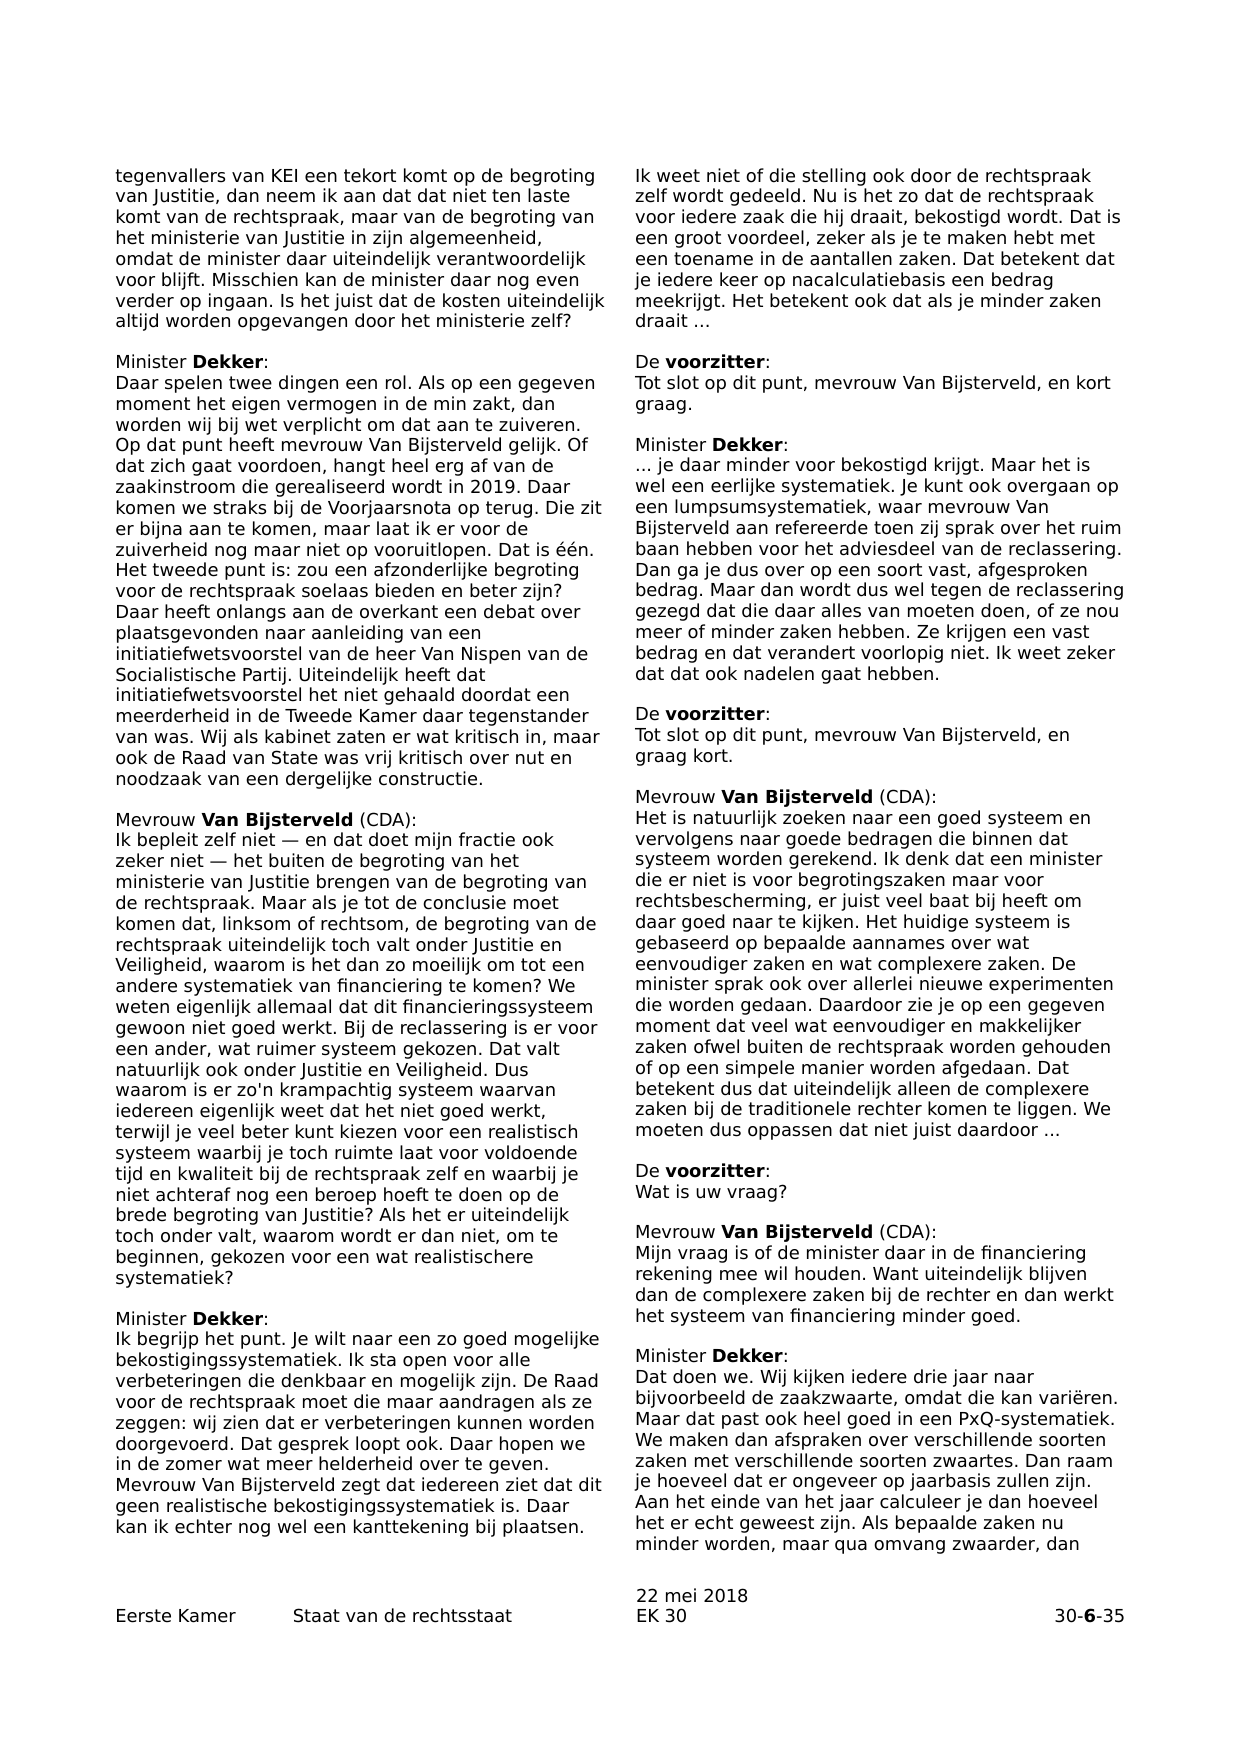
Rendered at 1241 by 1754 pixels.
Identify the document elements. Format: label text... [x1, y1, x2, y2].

text Ik weet niet of die stelling ook door de rechtspraak zelf wordt gedeeld. Nu is het zo dat de rechtspraak voor iedere zaak die hij draait, bekostigd wordt. Dat is een groot voordeel, zeker als je te maken hebt met een toename in de aantallen zaken. Dat betekent dat je iedere keer op nacalculatiebasis een bedrag meekrijgt. Het betekent ook dat als je minder zaken draait ... [635, 165, 1125, 332]
text Minister Dekker: [635, 1346, 1125, 1367]
text Wat is uw vraag? [635, 1181, 1125, 1202]
text Ik bepleit zelf niet — en dat doet mijn fractie ook zeker niet — het buiten de begroting van het ministerie van Justitie brengen van de begroting van de rechtspraak. Maar als je tot de conclusie moet komen dat, linksom of rechtsom, de begroting van de rechtspraak uiteindelijk toch valt onder Justitie en Veiligheid, waarom is het dan zo moeilijk om tot een andere systematiek van financiering te komen? We weten eigenlijk allemaal dat dit financieringssysteem gewoon niet goed werkt. Bij de reclassering is er voor een ander, wat ruimer systeem gekozen. Dat valt natuurlijk ook onder Justitie en Veiligheid. Dus waarom is er zo'n krampachtig systeem waarvan iedereen eigenlijk weet dat het niet goed werkt, terwijl je veel beter kunt kiezen voor een realistisch systeem waarbij je toch ruimte laat voor voldoende tijd en kwaliteit bij de rechtspraak zelf en waarbij je niet achteraf nog een beroep hoeft te doen op de brede begroting van Justitie? Als het er uiteindelijk toch onder valt, waarom wordt er dan niet, om te beginnen, gekozen voor een wat realistischere systematiek? [115, 830, 605, 1288]
text Minister Dekker: [635, 434, 1125, 455]
text Mevrouw Van Bijsterveld (CDA): [635, 787, 1125, 807]
text De voorzitter: [635, 1161, 1125, 1181]
text Minister Dekker: [115, 352, 605, 373]
text Mevrouw Van Bijsterveld (CDA): [635, 1222, 1125, 1243]
text Het is natuurlijk zoeken naar een goed systeem en vervolgens naar goede bedragen die binnen dat systeem worden gerekend. Ik denk dat een minister die er niet is voor begrotingszaken maar voor rechtsbescherming, er juist veel baat bij heeft om daar goed naar te kijken. Het huidige systeem is gebaseerd op bepaalde aannames over wat eenvoudiger zaken en wat complexere zaken. De minister sprak ook over allerlei nieuwe experimenten die worden gedaan. Daardoor zie je op een gegeven moment dat veel wat eenvoudiger en makkelijker zaken ofwel buiten de rechtspraak worden gehouden of op een simpele manier worden afgedaan. Dat betekent dus dat uiteindelijk alleen de complexere zaken bij de traditionele rechter komen te liggen. We moeten dus oppassen dat niet juist daardoor ... [635, 807, 1125, 1141]
text De voorzitter: [635, 352, 1125, 373]
text Ik begrijp het punt. Je wilt naar een zo goed mogelijke bekostigingssystematiek. Ik sta open voor alle verbeteringen die denkbaar en mogelijk zijn. De Raad voor de rechtspraak moet die maar aandragen als ze zeggen: wij zien dat er verbeteringen kunnen worden doorgevoerd. Dat gesprek loopt ook. Daar hopen we in de zomer wat meer helderheid over te geven. Mevrouw Van Bijsterveld zegt dat iedereen ziet dat dit geen realistische bekostigingssystematiek is. Daar kan ik echter nog wel een kanttekening bij plaatsen. [115, 1329, 605, 1537]
text Dat doen we. Wij kijken iedere drie jaar naar bijvoorbeeld de zaakzwaarte, omdat die kan variëren. Maar dat past ook heel goed in een PxQ-systematiek. We maken dan afspraken over verschillende soorten zaken met verschillende soorten zwaartes. Dan raam je hoeveel dat er ongeveer op jaarbasis zullen zijn. Aan het einde van het jaar calculeer je dan hoeveel het er echt geweest zijn. Als bepaalde zaken nu minder worden, maar qua omvang zwaarder, dan [635, 1367, 1125, 1554]
text Minister Dekker: [115, 1308, 605, 1329]
text Mijn vraag is of de minister daar in de financiering rekening mee wil houden. Want uiteindelijk blijven dan de complexere zaken bij de rechter en dan werkt het systeem van financiering minder goed. [635, 1243, 1125, 1326]
text De voorzitter: [635, 704, 1125, 725]
text Tot slot op dit punt, mevrouw Van Bijsterveld, en kort graag. [635, 373, 1125, 414]
text ... je daar minder voor bekostigd krijgt. Maar het is wel een eerlijke systematiek. Je kunt ook overgaan op een lumpsumsystematiek, waar mevrouw Van Bijsterveld aan refereerde toen zij sprak over het ruim baan hebben voor het adviesdeel van de reclassering. Dan ga je dus over op een soort vast, afgesproken bedrag. Maar dan wordt dus wel tegen de reclassering gezegd dat die daar alles van moeten doen, of ze nou meer of minder zaken hebben. Ze krijgen een vast bedrag en dat verandert voorlopig niet. Ik weet zeker dat dat ook nadelen gaat hebben. [635, 455, 1125, 684]
text Daar spelen twee dingen een rol. Als op een gegeven moment het eigen vermogen in de min zakt, dan worden wij bij wet verplicht om dat aan te zuiveren. Op dat punt heeft mevrouw Van Bijsterveld gelijk. Of dat zich gaat voordoen, hangt heel erg af van de zaakinstroom die gerealiseerd wordt in 2019. Daar komen we straks bij de Voorjaarsnota op terug. Die zit er bijna aan te komen, maar laat ik er voor de zuiverheid nog maar niet op vooruitlopen. Dat is één. Het tweede punt is: zou een afzonderlijke begroting voor de rechtspraak soelaas bieden en beter zijn? Daar heeft onlangs aan de overkant een debat over plaatsgevonden naar aanleiding van een initiatiefwetsvoorstel van de heer Van Nispen van de Socialistische Partij. Uiteindelijk heeft dat initiatiefwetsvoorstel het niet gehaald doordat een meerderheid in de Tweede Kamer daar tegenstander van was. Wij als kabinet zaten er wat kritisch in, maar ook de Raad van State was vrij kritisch over nut en noodzaak van een dergelijke constructie. [115, 373, 605, 789]
text Tot slot op dit punt, mevrouw Van Bijsterveld, en graag kort. [635, 725, 1125, 767]
text tegenvallers van KEI een tekort komt op de begroting van Justitie, dan neem ik aan dat dat niet ten laste komt van de rechtspraak, maar van de begroting van het ministerie van Justitie in zijn algemeenheid, omdat de minister daar uiteindelijk verantwoordelijk voor blijft. Misschien kan de minister daar nog even verder op ingaan. Is het juist dat de kosten uiteindelijk altijd worden opgevangen door het ministerie zelf? [115, 165, 605, 332]
text Mevrouw Van Bijsterveld (CDA): [115, 809, 605, 830]
